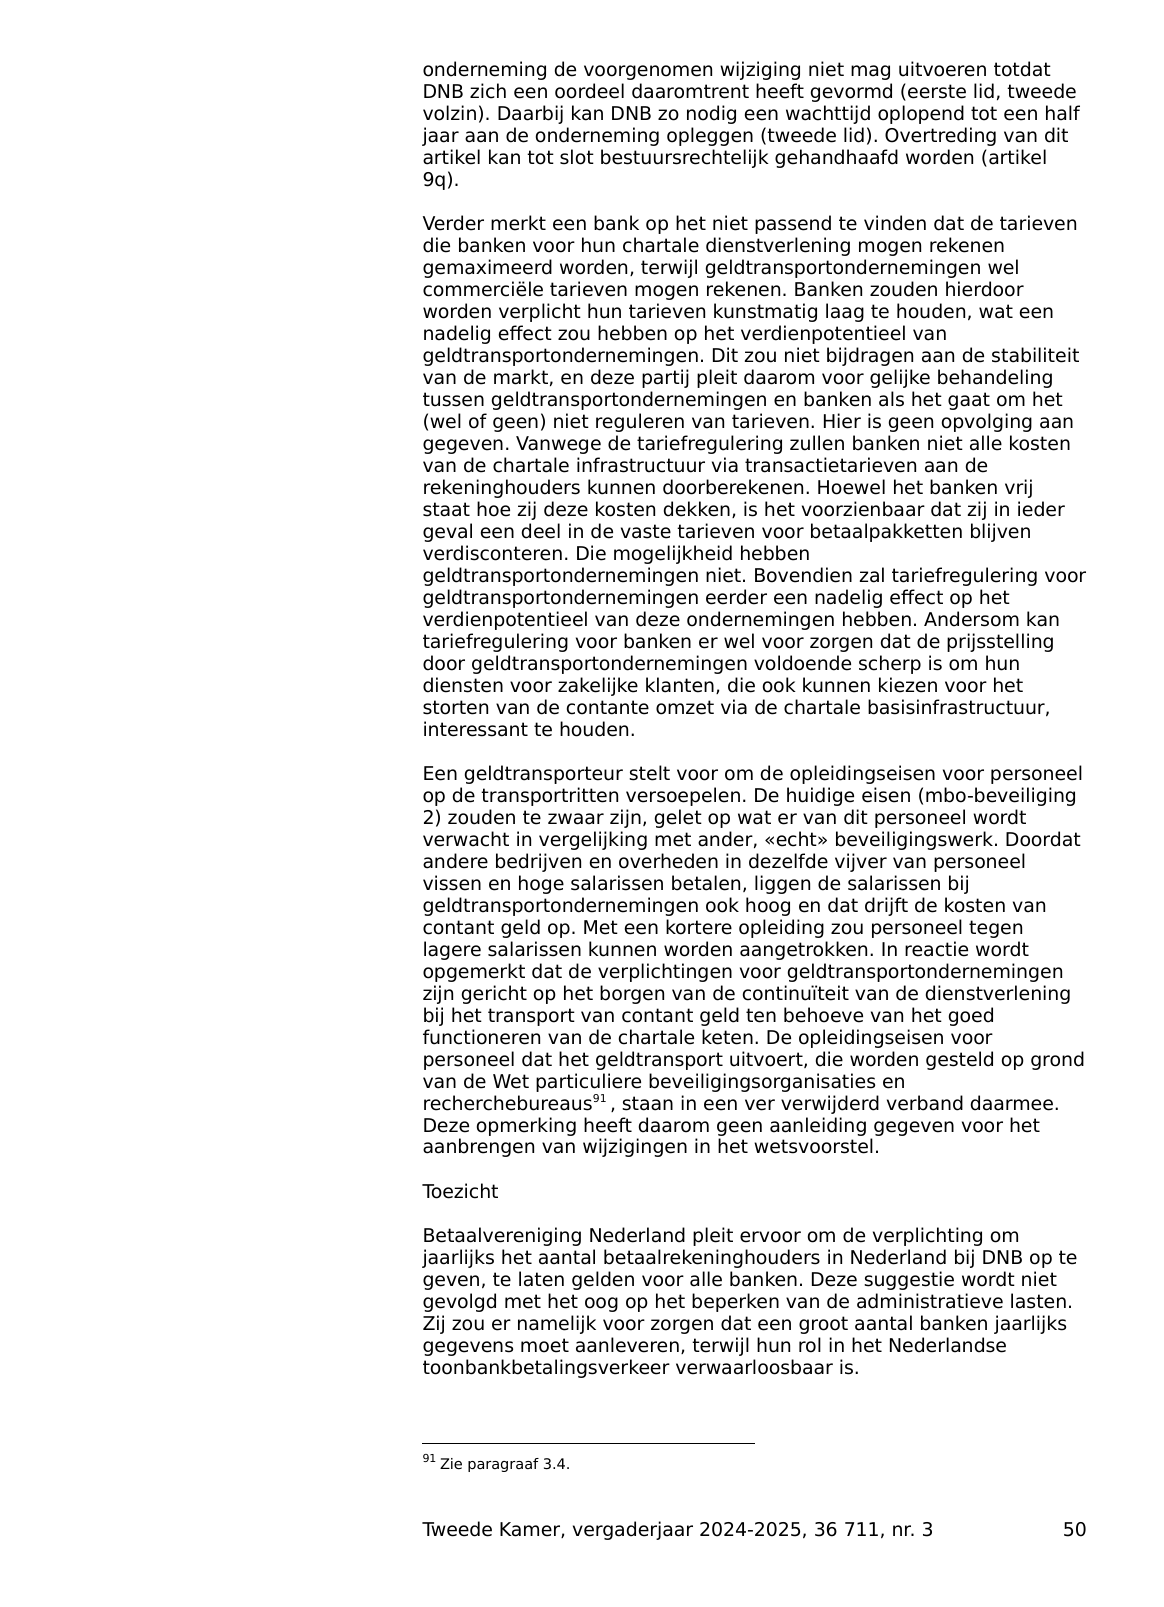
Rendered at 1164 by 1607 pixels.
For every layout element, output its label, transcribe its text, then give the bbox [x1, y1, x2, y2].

text Zie paragraaf 3.4. [422, 1452, 1087, 1474]
text Betaalvereniging Nederland pleit ervoor om de verplichting om jaarlijks het aantal betaalrekeninghouders in Nederland bij DNB op te geven, te laten gelden voor alle banken. Deze suggestie wordt niet gevolgd met het oog op het beperken van de administratieve lasten. Zij zou er namelijk voor zorgen dat een groot aantal banken jaarlijks gegevens moet aanleveren, terwijl hun rol in het Nederlandse toonbankbetalingsverkeer verwaarloosbaar is. [422, 1225, 1087, 1379]
text Verder merkt een bank op het niet passend te vinden dat de tarieven die banken voor hun chartale dienstverlening mogen rekenen gemaximeerd worden, terwijl geldtransportondernemingen wel commerciële tarieven mogen rekenen. Banken zouden hierdoor worden verplicht hun tarieven kunstmatig laag te houden, wat een nadelig effect zou hebben op het verdienpotentieel van geldtransportondernemingen. Dit zou niet bijdragen aan de stabiliteit van de markt, en deze partij pleit daarom voor gelijke behandeling tussen geldtransportondernemingen en banken als het gaat om het (wel of geen) niet reguleren van tarieven. Hier is geen opvolging aan gegeven. Vanwege de tariefregulering zullen banken niet alle kosten van de chartale infrastructuur via transactietarieven aan de rekeninghouders kunnen doorberekenen. Hoewel het banken vrij staat hoe zij deze kosten dekken, is het voorzienbaar dat zij in ieder geval een deel in de vaste tarieven voor betaalpakketten blijven verdisconteren. Die mogelijkheid hebben geldtransportondernemingen niet. Bovendien zal tariefregulering voor geldtransportondernemingen eerder een nadelig effect op het verdienpotentieel van deze ondernemingen hebben. Andersom kan tariefregulering voor banken er wel voor zorgen dat de prijsstelling door geldtransportondernemingen voldoende scherp is om hun diensten voor zakelijke klanten, die ook kunnen kiezen voor het storten van de contante omzet via de chartale basisinfrastructuur, interessant te houden. [422, 213, 1087, 741]
subtitle Toezicht [422, 1181, 1087, 1203]
text onderneming de voorgenomen wijziging niet mag uitvoeren totdat DNB zich een oordeel daaromtrent heeft gevormd (eerste lid, tweede volzin). Daarbij kan DNB zo nodig een wachttijd oplopend tot een half jaar aan de onderneming opleggen (tweede lid). Overtreding van dit artikel kan tot slot bestuursrechtelijk gehandhaafd worden (artikel 9q). [422, 59, 1087, 191]
text Een geldtransporteur stelt voor om de opleidingseisen voor personeel op de transportritten versoepelen. De huidige eisen (mbo-beveiliging 2) zouden te zwaar zijn, gelet op wat er van dit personeel wordt verwacht in vergelijking met ander, «echt» beveiligingswerk. Doordat andere bedrijven en overheden in dezelfde vijver van personeel vissen en hoge salarissen betalen, liggen de salarissen bij geldtransportondernemingen ook hoog en dat drijft de kosten van contant geld op. Met een kortere opleiding zou personeel tegen lagere salarissen kunnen worden aangetrokken. In reactie wordt opgemerkt dat de verplichtingen voor geldtransportondernemingen zijn gericht op het borgen van de continuïteit van de dienstverlening bij het transport van contant geld ten behoeve van het goed functioneren van de chartale keten. De opleidingseisen voor personeel dat het geldtransport uitvoert, die worden gesteld op grond van de Wet particuliere beveiligingsorganisaties en recherchebureaus, staan in een ver verwijderd verband daarmee. Deze opmerking heeft daarom geen aanleiding gegeven voor het aanbrengen van wijzigingen in het wetsvoorstel. [422, 763, 1087, 1158]
